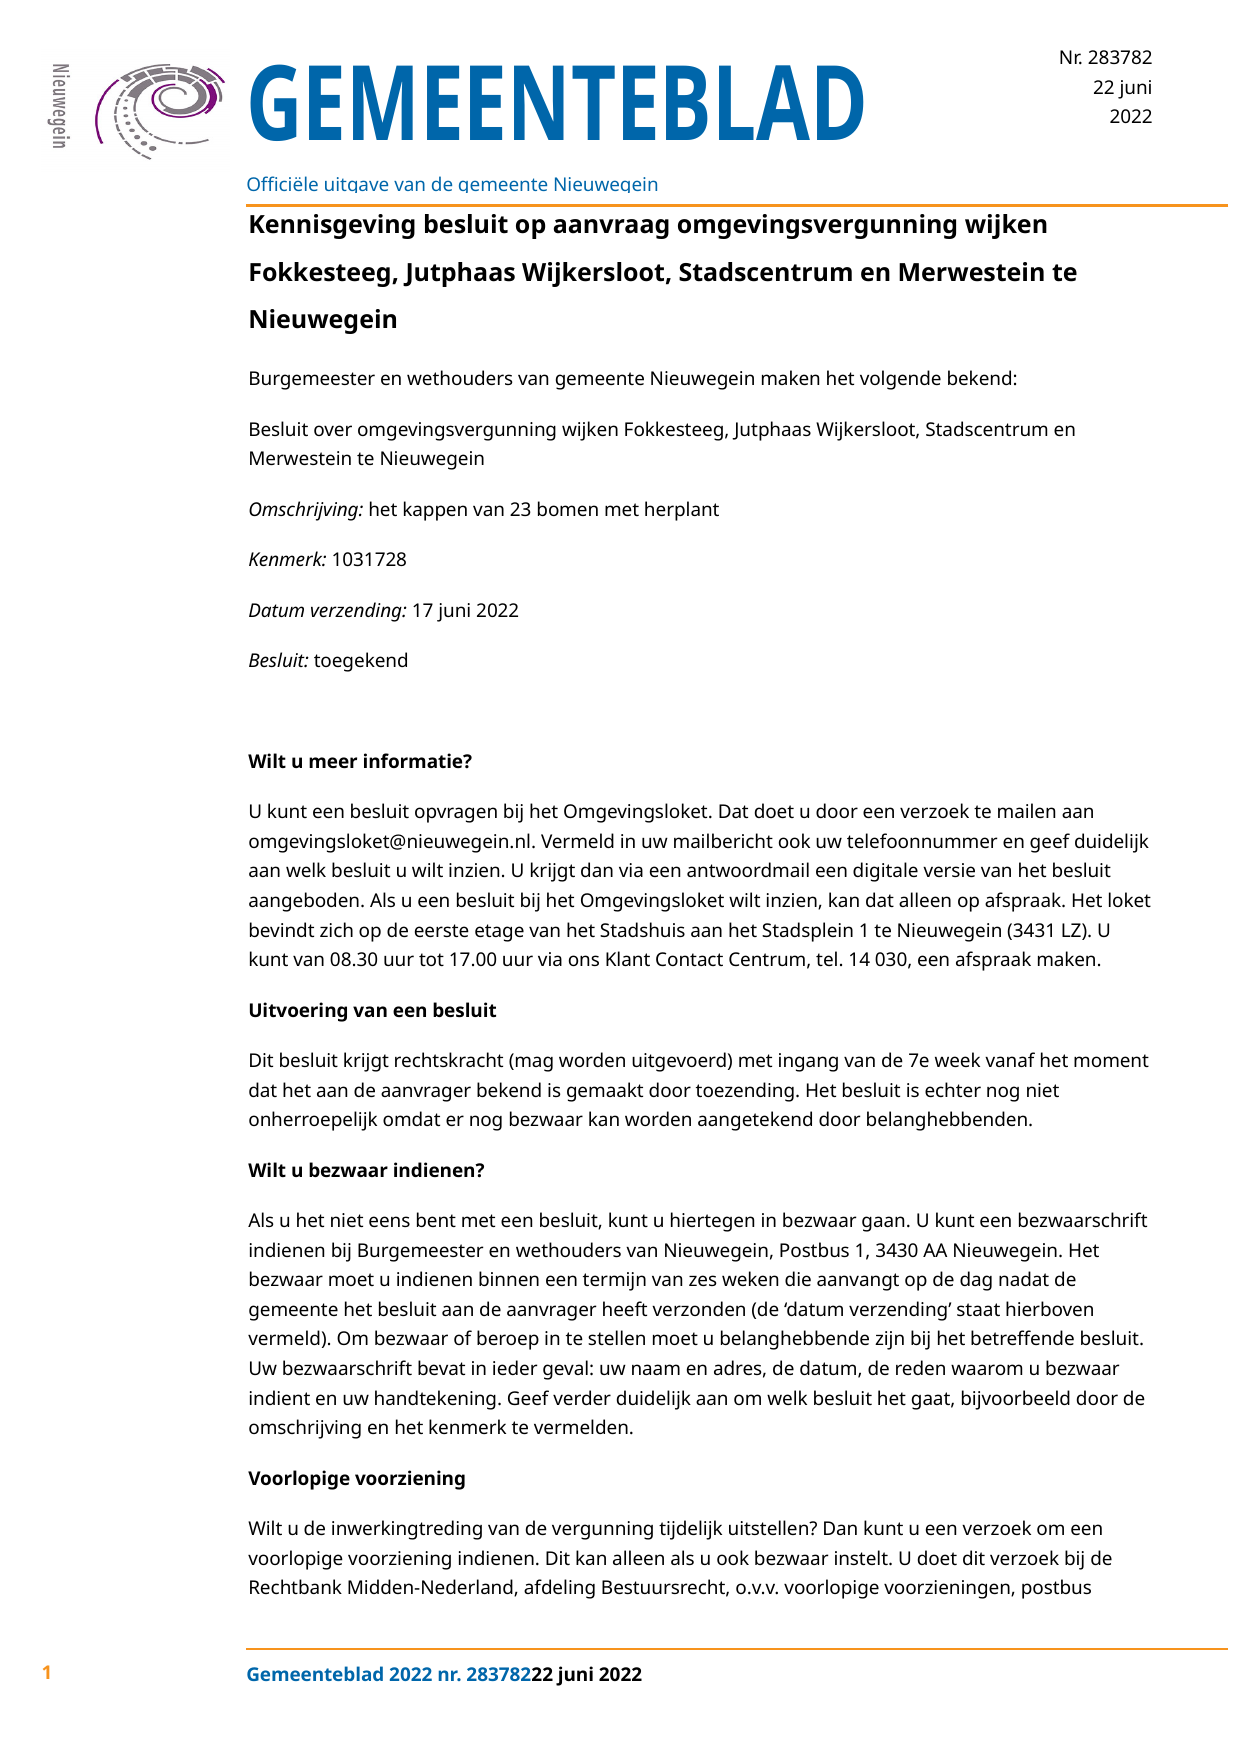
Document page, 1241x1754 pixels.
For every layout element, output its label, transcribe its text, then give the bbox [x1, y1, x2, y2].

text Besluit over omgevingsvergunning wijken Fokkesteeg, Jutphaas Wijkersloot, Stadscentrum en Merwestein te Nieuwegein [248, 416, 1152, 471]
text Omschrijving: het kappen van 23 bomen met herplant [248, 496, 1152, 522]
text Kenmerk: 1031728 [248, 546, 1152, 572]
text Burgemeester en wethouders van gemeente Nieuwegein maken het volgende bekend: [248, 366, 1152, 391]
text Wilt u meer informatie? [248, 748, 1152, 774]
text U kunt een besluit opvragen bij het Omgevingsloket. Dat doet u door een verzoek te mailen aan omgevingsloket@nieuwegein.nl. Vermeld in uw mailbericht ook uw telefoonnummer en geef duidelijk aan welk besluit u wilt inzien. U krijgt dan via een antwoordmail een digitale versie van het besluit aangeboden. Als u een besluit bij het Omgevingsloket wilt inzien, kan dat alleen op afspraak. Het loket bevindt zich op de eerste etage van het Stadshuis aan het Stadsplein 1 te Nieuwegein (3431 LZ). U kunt van 08.30 uur tot 17.00 uur via ons Klant Contact Centrum, tel. 14 030, een afspraak maken. [248, 798, 1152, 972]
text Dit besluit krijgt rechtskracht (mag worden uitgevoerd) met ingang van de 7e week vanaf het moment dat het aan de aanvrager bekend is gemaakt door toezending. Het besluit is echter nog niet onherroepelijk omdat er nog bezwaar kan worden aangetekend door belanghebbenden. [248, 1047, 1152, 1132]
text Wilt u bezwaar indienen? [248, 1157, 1152, 1182]
text Uitvoering van een besluit [248, 997, 1152, 1022]
text Als u het niet eens bent met een besluit, kunt u hiertegen in bezwaar gaan. U kunt een bezwaarschrift indienen bij Burgemeester en wethouders van Nieuwegein, Postbus 1, 3430 AA Nieuwegein. Het bezwaar moet u indienen binnen een termijn van zes weken die aanvangt op de dag nadat de gemeente het besluit aan de aanvrager heeft verzonden (de ‘datum verzending’ staat hierboven vermeld). Om bezwaar of beroep in te stellen moet u belanghebbende zijn bij het betreffende besluit. Uw bezwaarschrift bevat in ieder geval: uw naam en adres, de datum, de reden waarom u bezwaar indient en uw handtekening. Geef verder duidelijk aan om welk besluit het gaat, bijvoorbeeld door de omschrijving en het kenmerk te vermelden. [248, 1207, 1152, 1440]
text Besluit: toegekend [248, 647, 1152, 673]
text Kennisgeving besluit op aanvraag omgevingsvergunning wijken Fokkesteeg, Jutphaas Wijkersloot, Stadscentrum en Merwestein te Nieuwegein [248, 207, 1152, 336]
text Wilt u de inwerkingtreding van de vergunning tijdelijk uitstellen? Dan kunt u een verzoek om een voorlopige voorziening indienen. Dit kan alleen als u ook bezwaar instelt. U doet dit verzoek bij de Rechtbank Midden-Nederland, afdeling Bestuursrecht, o.v.v. voorlopige voorzieningen, postbus [248, 1515, 1152, 1600]
picture [41, 47, 231, 172]
text Voorlopige voorziening [248, 1465, 1152, 1490]
text Datum verzending: 17 juni 2022 [248, 597, 1152, 622]
